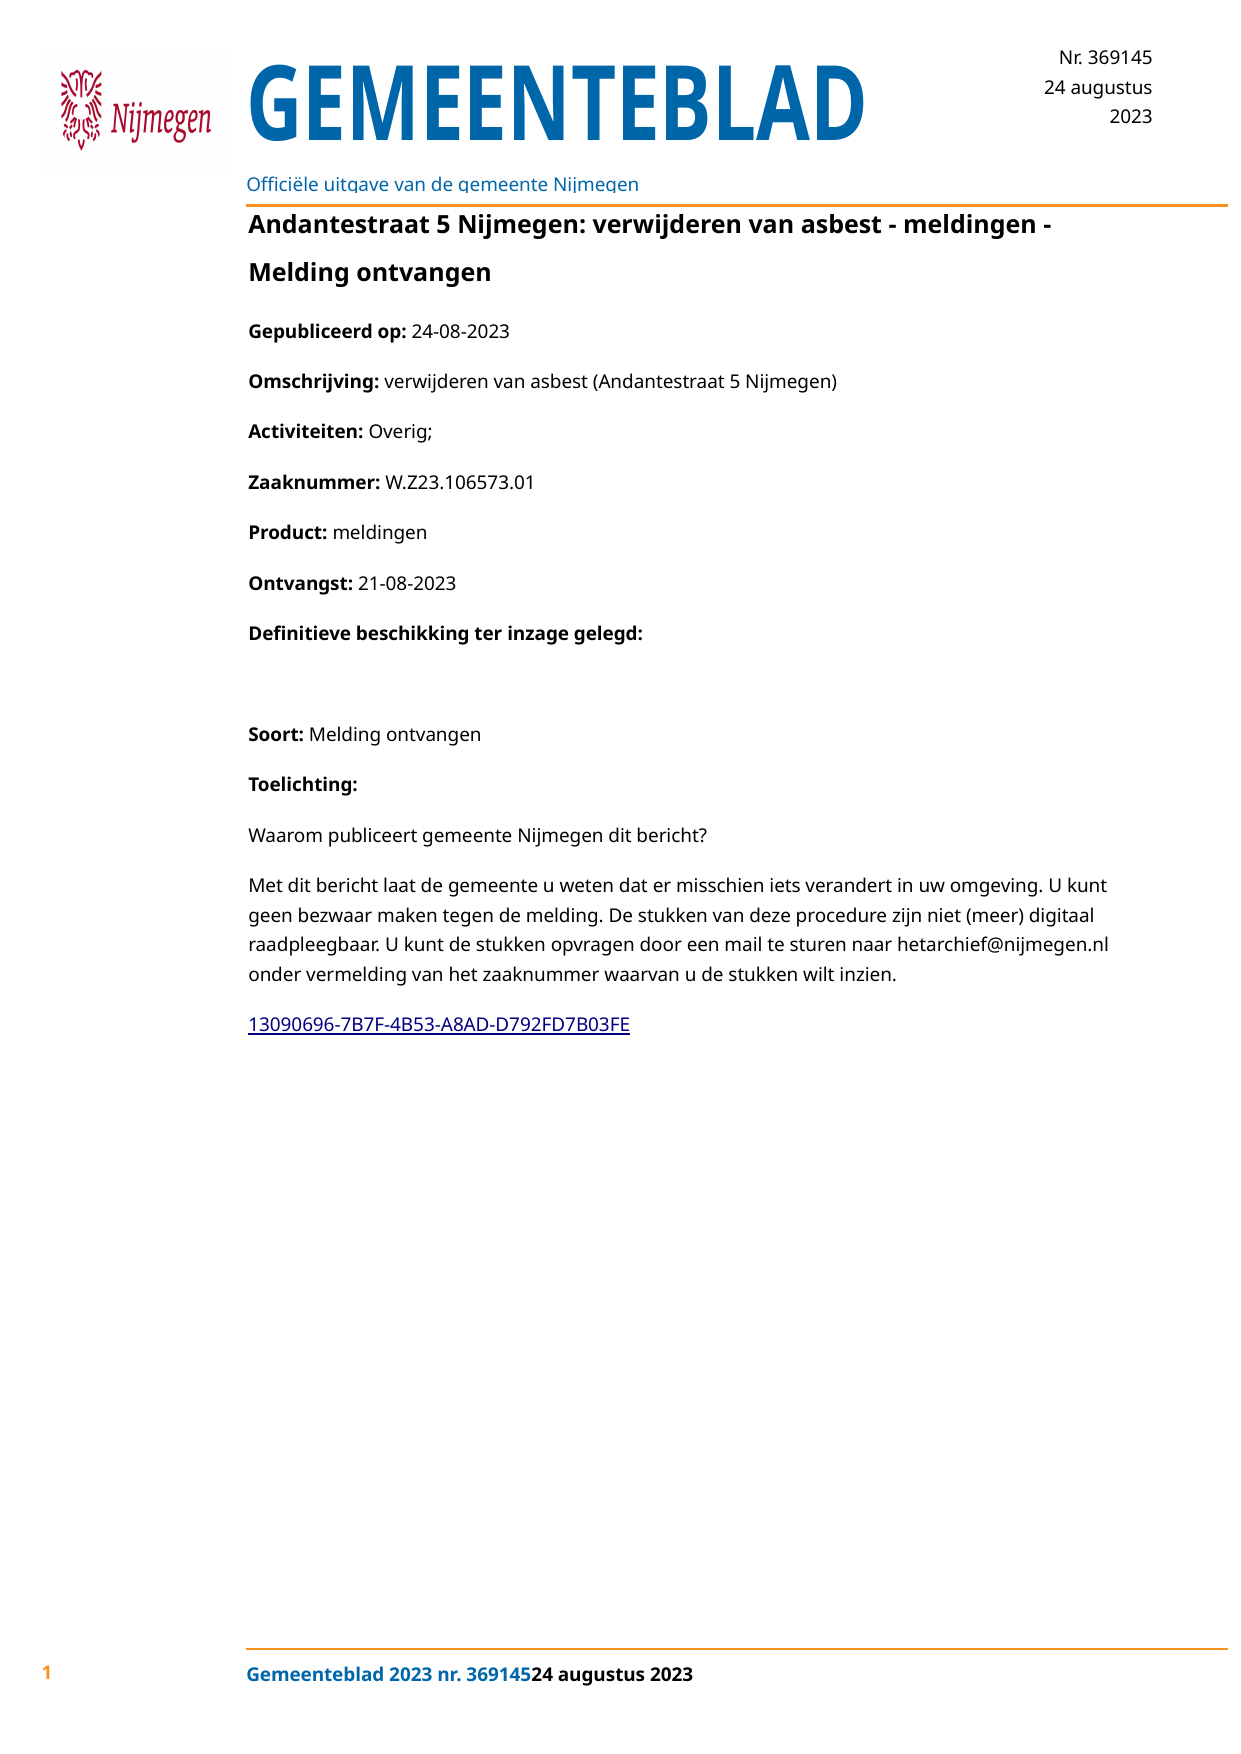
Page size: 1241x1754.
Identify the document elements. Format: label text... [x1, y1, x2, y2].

text Andantestraat 5 Nijmegen: verwijderen van asbest - meldingen - Melding ontvangen [248, 207, 1152, 288]
text Ontvangst: 21-08-2023 [248, 570, 1152, 596]
text Gepubliceerd op: 24-08-2023 [248, 318, 1152, 344]
text Omschrijving: verwijderen van asbest (Andantestraat 5 Nijmegen) [248, 368, 1152, 394]
picture [41, 47, 231, 172]
text Activiteiten: Overig; [248, 419, 1152, 444]
text Product: meldingen [248, 519, 1152, 545]
text Zaaknummer: W.Z23.106573.01 [248, 469, 1152, 495]
text Met dit bericht laat de gemeente u weten dat er misschien iets verandert in uw omgeving. U kunt geen bezwaar maken tegen de melding. De stukken van deze procedure zijn niet (meer) digitaal raadpleegbaar. U kunt de stukken opvragen door een mail te sturen naar hetarchief@nijmegen.nl onder vermelding van het zaaknummer waarvan u de stukken wilt inzien. [248, 872, 1152, 987]
text Soort: Melding ontvangen [248, 721, 1152, 747]
text Toelichting: [248, 772, 1152, 797]
text Definitieve beschikking ter inzage gelegd: [248, 620, 1152, 646]
text 13090696-7B7F-4B53-A8AD-D792FD7B03FE [248, 1012, 1152, 1037]
text Waarom publiceert gemeente Nijmegen dit bericht? [248, 822, 1152, 848]
